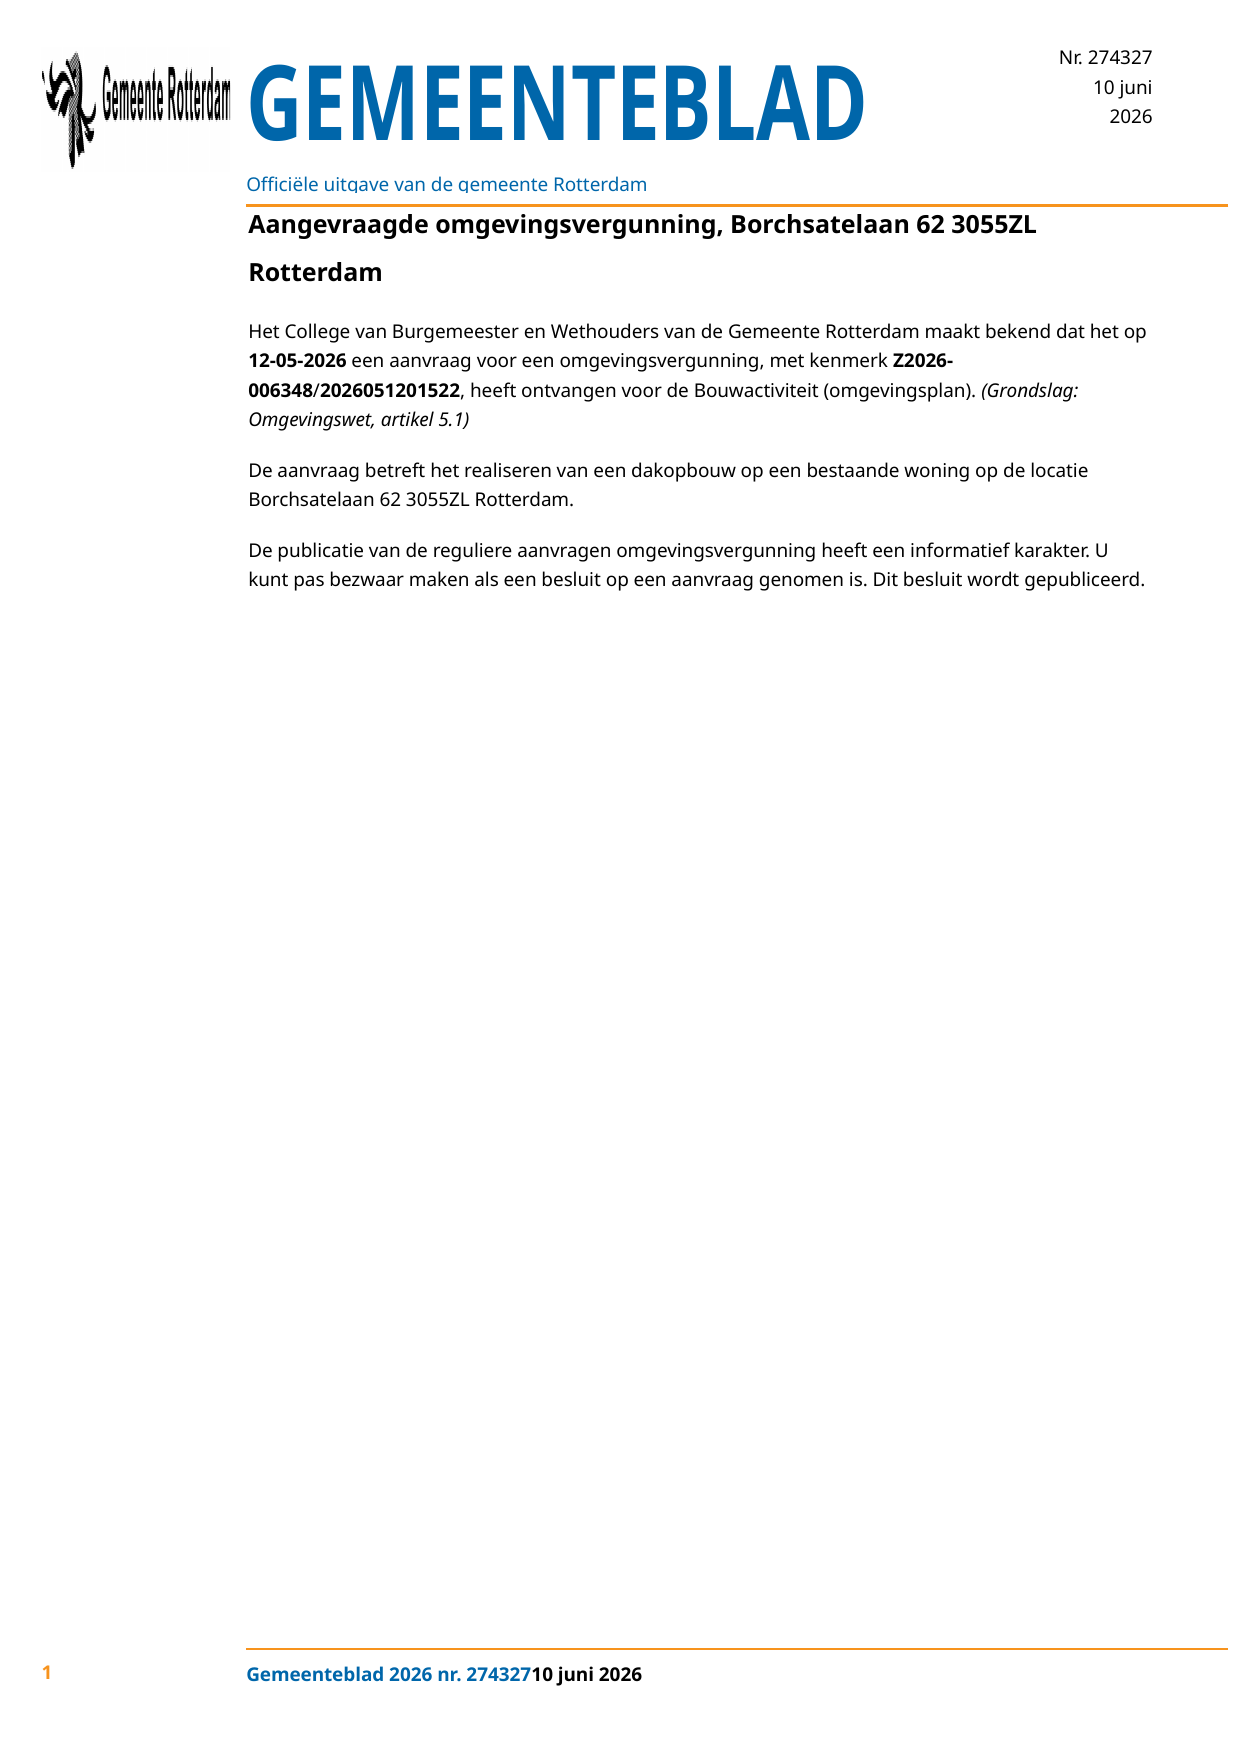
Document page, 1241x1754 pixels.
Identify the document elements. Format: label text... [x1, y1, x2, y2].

picture [41, 47, 231, 172]
text De aanvraag betreft het realiseren van een dakopbouw op een bestaande woning op de locatie Borchsatelaan 62 3055ZL Rotterdam. [248, 457, 1152, 512]
text Het College van Burgemeester en Wethouders van de Gemeente Rotterdam maakt bekend dat het op 12-05-2026 een aanvraag voor een omgevingsvergunning, met kenmerk Z2026-006348/2026051201522, heeft ontvangen voor de Bouwactiviteit (omgevingsplan). (Grondslag: Omgevingswet, artikel 5.1) [248, 318, 1152, 432]
text De publicatie van de reguliere aanvragen omgevingsvergunning heeft een informatief karakter. U kunt pas bezwaar maken als een besluit op een aanvraag genomen is. Dit besluit wordt gepubliceerd. [248, 537, 1152, 592]
text Aangevraagde omgevingsvergunning, Borchsatelaan 62 3055ZL Rotterdam [248, 207, 1152, 288]
